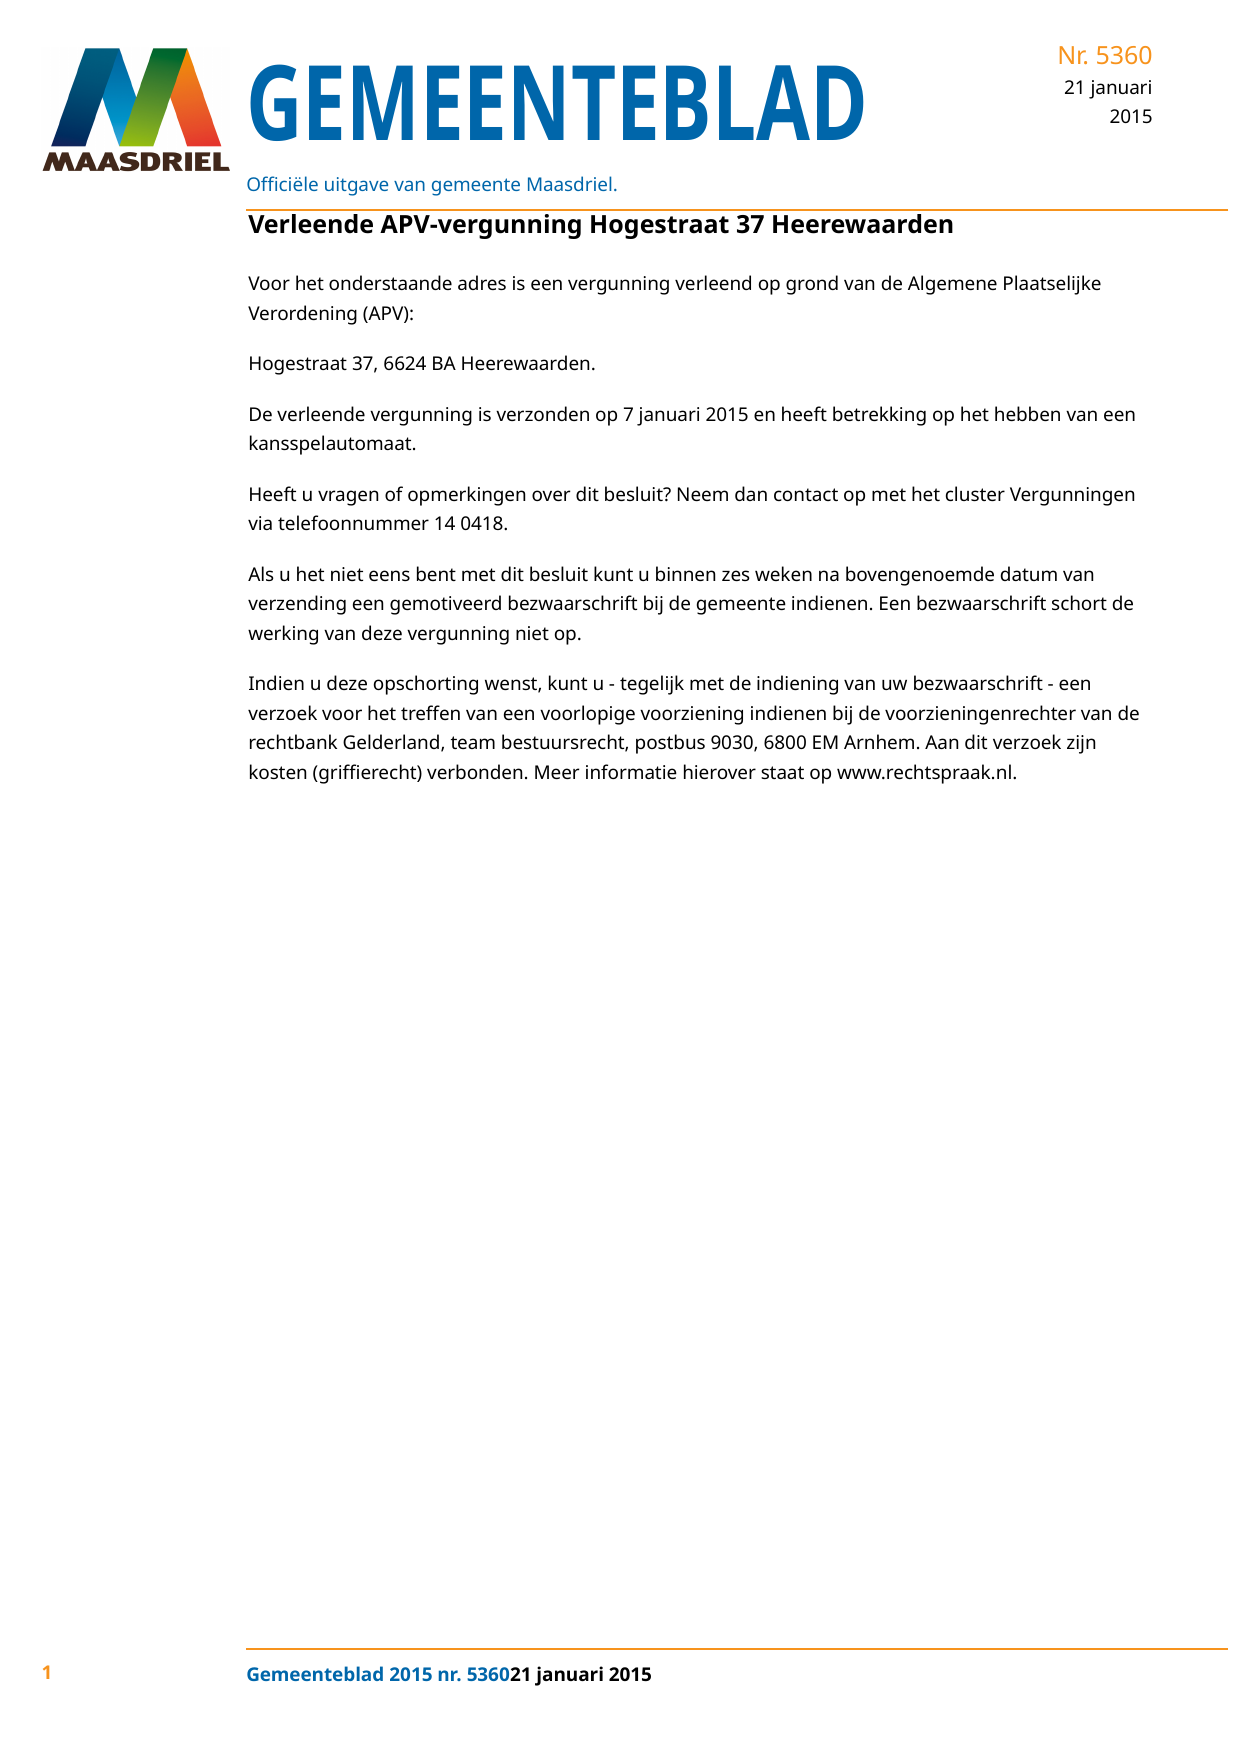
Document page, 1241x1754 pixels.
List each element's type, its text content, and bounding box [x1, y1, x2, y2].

text De verleende vergunning is verzonden op 7 januari 2015 en heeft betrekking op het hebben van een kansspelautomaat. [248, 401, 1152, 456]
text Voor het onderstaande adres is een vergunning verleend op grond van de Algemene Plaatselijke Verordening (APV): [248, 270, 1152, 326]
text Heeft u vragen of opmerkingen over dit besluit? Neem dan contact op met het cluster Vergunningen via telefoonnummer 14 0418. [248, 481, 1152, 536]
text Hogestraat 37, 6624 BA Heerewaarden. [248, 350, 1152, 376]
picture [41, 47, 231, 172]
text Verleende APV-vergunning Hogestraat 37 Heerewaarden [248, 211, 1152, 241]
text Indien u deze opschorting wenst, kunt u - tegelijk met de indiening van uw bezwaarschrift - een verzoek voor het treffen van een voorlopige voorziening indienen bij de voorzieningenrechter van de rechtbank Gelderland, team bestuursrecht, postbus 9030, 6800 EM Arnhem. Aan dit verzoek zijn kosten (griffierecht) verbonden. Meer informatie hierover staat op www.rechtspraak.nl. [248, 670, 1152, 785]
text Als u het niet eens bent met dit besluit kunt u binnen zes weken na bovengenoemde datum van verzending een gemotiveerd bezwaarschrift bij de gemeente indienen. Een bezwaarschrift schort de werking van deze vergunning niet op. [248, 561, 1152, 646]
